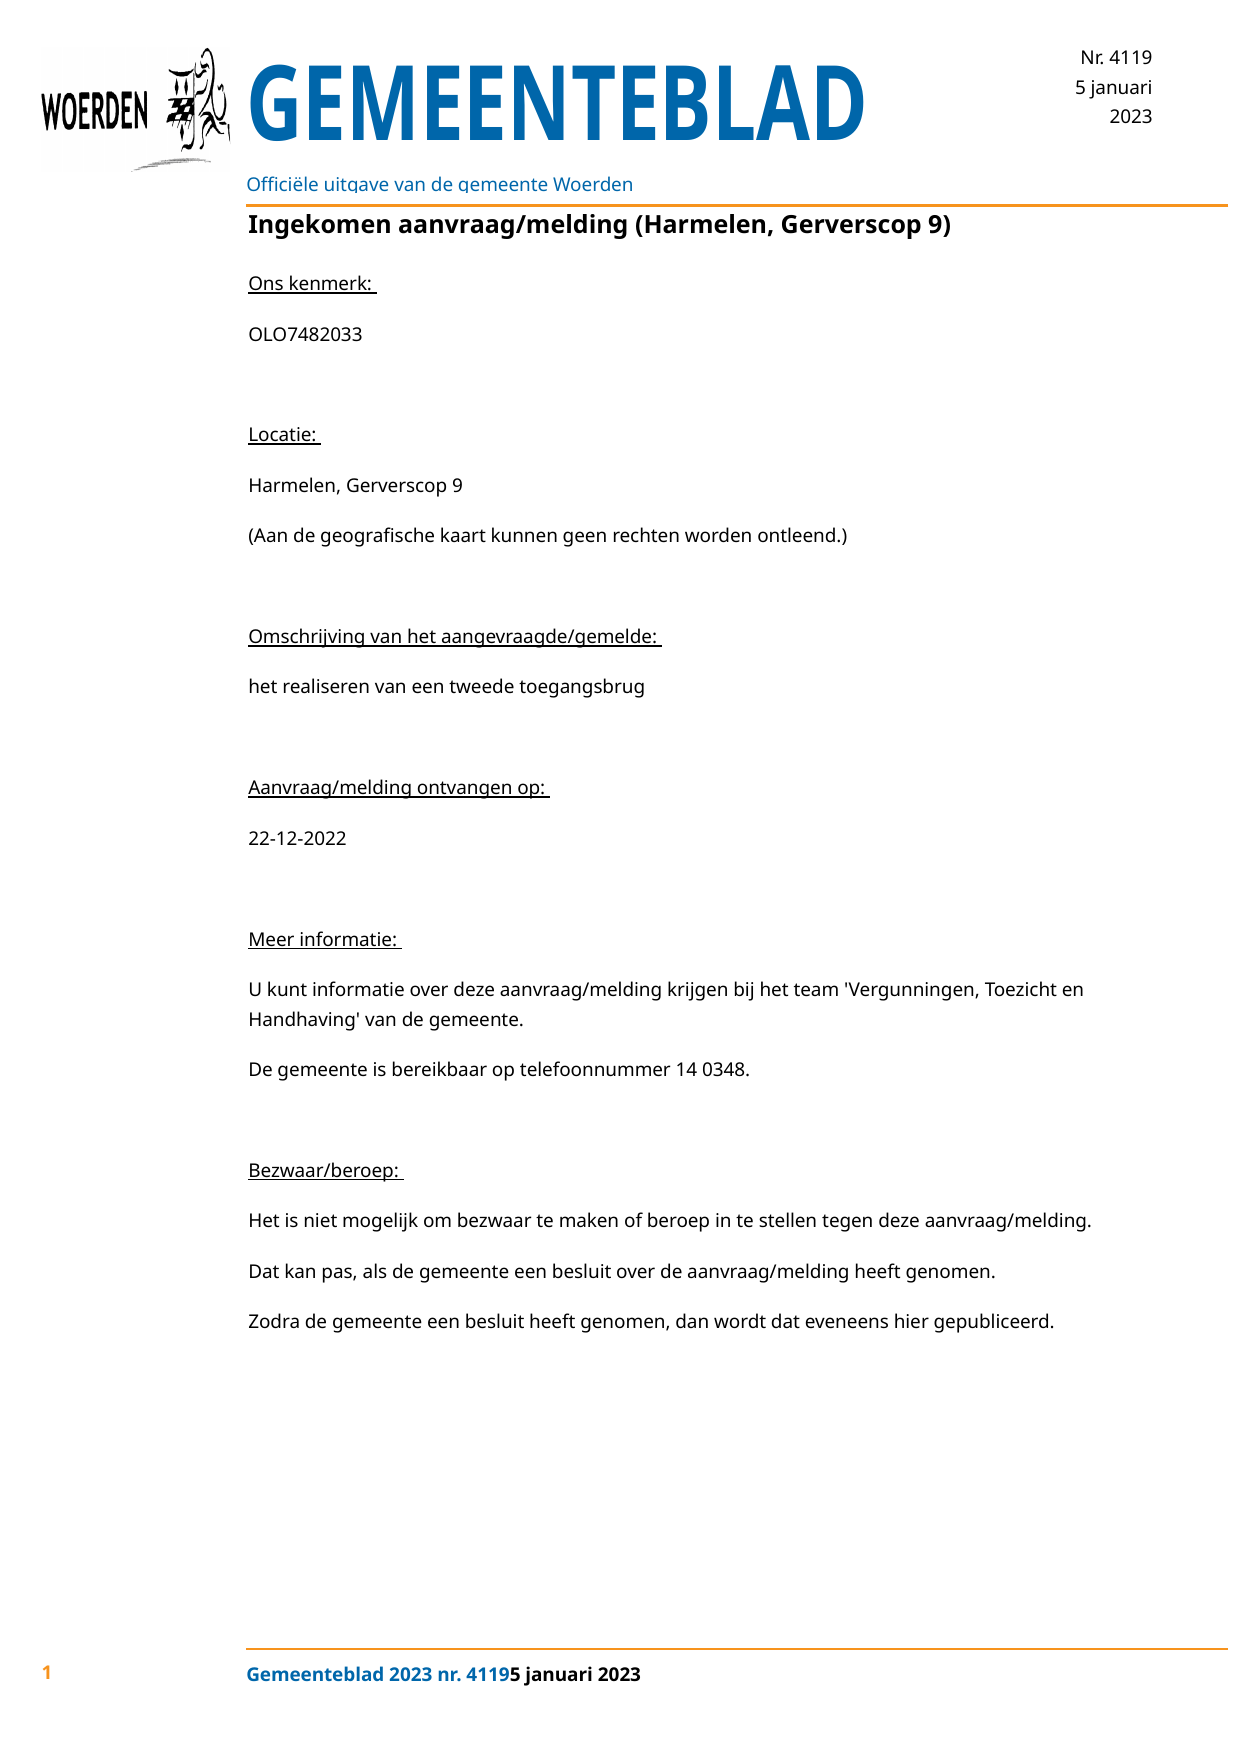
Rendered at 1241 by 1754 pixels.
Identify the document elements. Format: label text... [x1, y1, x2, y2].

picture [41, 47, 231, 172]
text Omschrijving van het aangevraagde/gemelde: [248, 623, 1152, 649]
text Aanvraag/melding ontvangen op: [248, 774, 1152, 800]
text (Aan de geografische kaart kunnen geen rechten worden ontleend.) [248, 522, 1152, 548]
text Meer informatie: [248, 926, 1152, 951]
text Locatie: [248, 422, 1152, 447]
text 22-12-2022 [248, 825, 1152, 851]
text De gemeente is bereikbaar op telefoonnummer 14 0348. [248, 1056, 1152, 1082]
text Zodra de gemeente een besluit heeft genomen, dan wordt dat eveneens hier gepubliceerd. [248, 1308, 1152, 1334]
text Dat kan pas, als de gemeente een besluit over de aanvraag/melding heeft genomen. [248, 1258, 1152, 1283]
text OLO7482033 [248, 321, 1152, 346]
text Harmelen, Gerverscop 9 [248, 472, 1152, 498]
text Het is niet mogelijk om bezwaar te maken of beroep in te stellen tegen deze aanvraag/melding. [248, 1207, 1152, 1233]
text Ons kenmerk: [248, 270, 1152, 296]
text het realiseren van een tweede toegangsbrug [248, 674, 1152, 699]
text Ingekomen aanvraag/melding (Harmelen, Gerverscop 9) [248, 207, 1152, 241]
text U kunt informatie over deze aanvraag/melding krijgen bij het team 'Vergunningen, Toezicht en Handhaving' van de gemeente. [248, 976, 1152, 1031]
text Bezwaar/beroep: [248, 1157, 1152, 1183]
